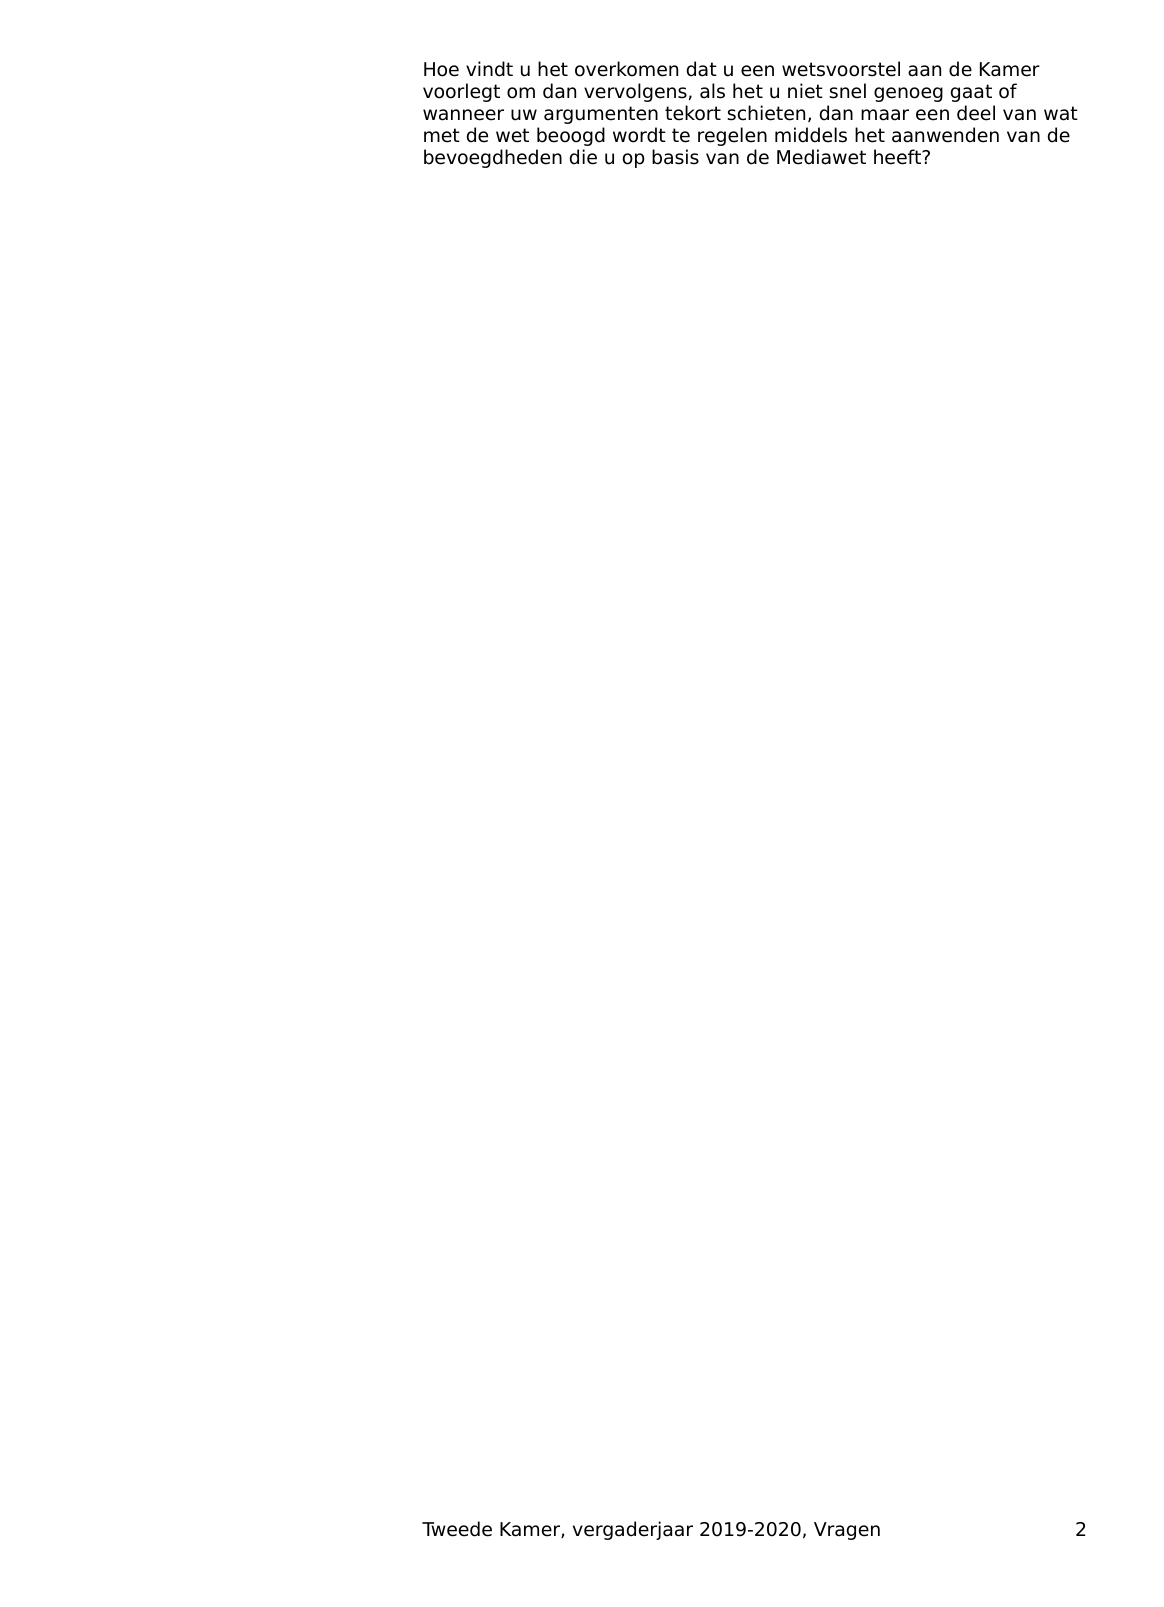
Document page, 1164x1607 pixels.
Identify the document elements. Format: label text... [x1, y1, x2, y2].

text Hoe vindt u het overkomen dat u een wetsvoorstel aan de Kamer voorlegt om dan vervolgens, als het u niet snel genoeg gaat of wanneer uw argumenten tekort schieten, dan maar een deel van wat met de wet beoogd wordt te regelen middels het aanwenden van de bevoegdheden die u op basis van de Mediawet heeft? [422, 59, 1087, 169]
